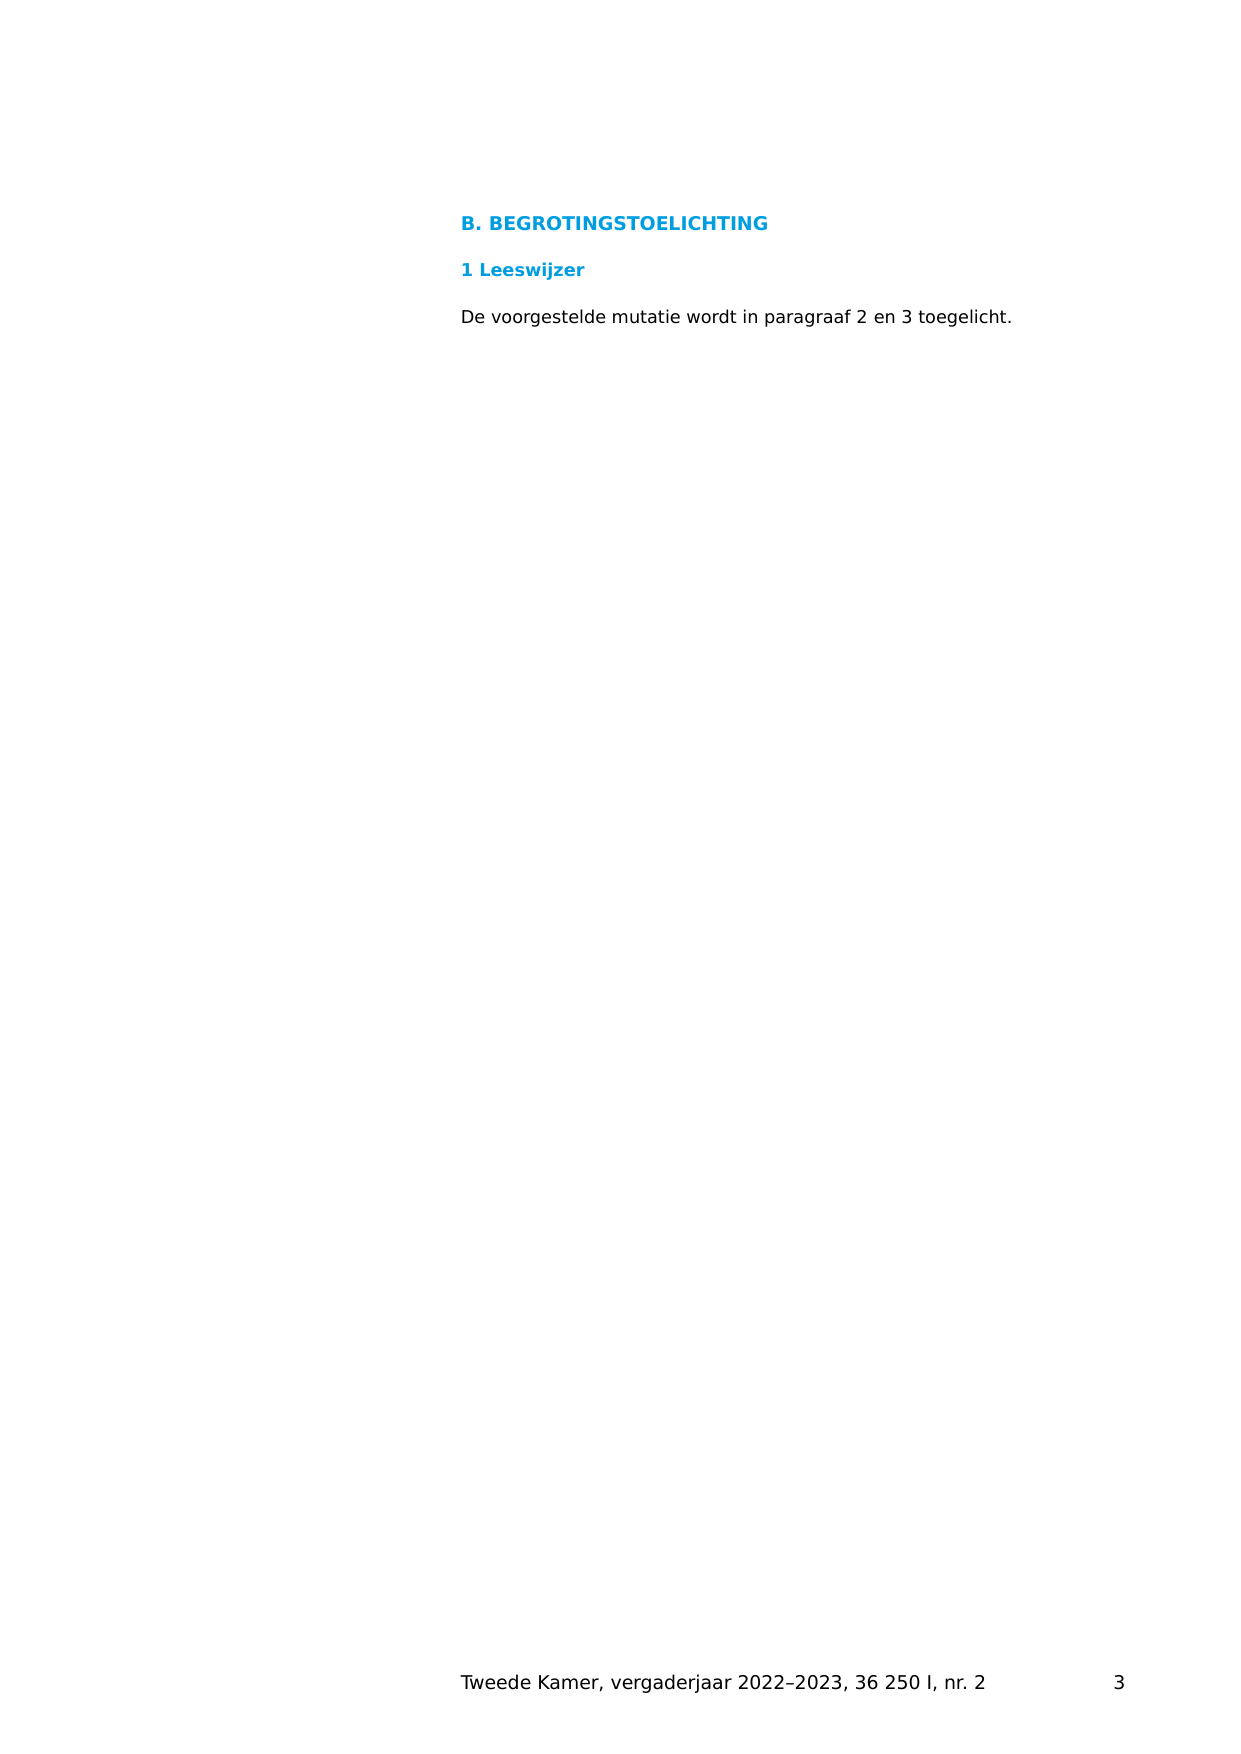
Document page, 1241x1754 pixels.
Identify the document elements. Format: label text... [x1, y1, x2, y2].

title B. BEGROTINGSTOELICHTING [461, 213, 1125, 235]
text De voorgestelde mutatie wordt in paragraaf 2 en 3 toegelicht. [461, 305, 1125, 328]
title 1 Leeswijzer [461, 258, 1125, 281]
